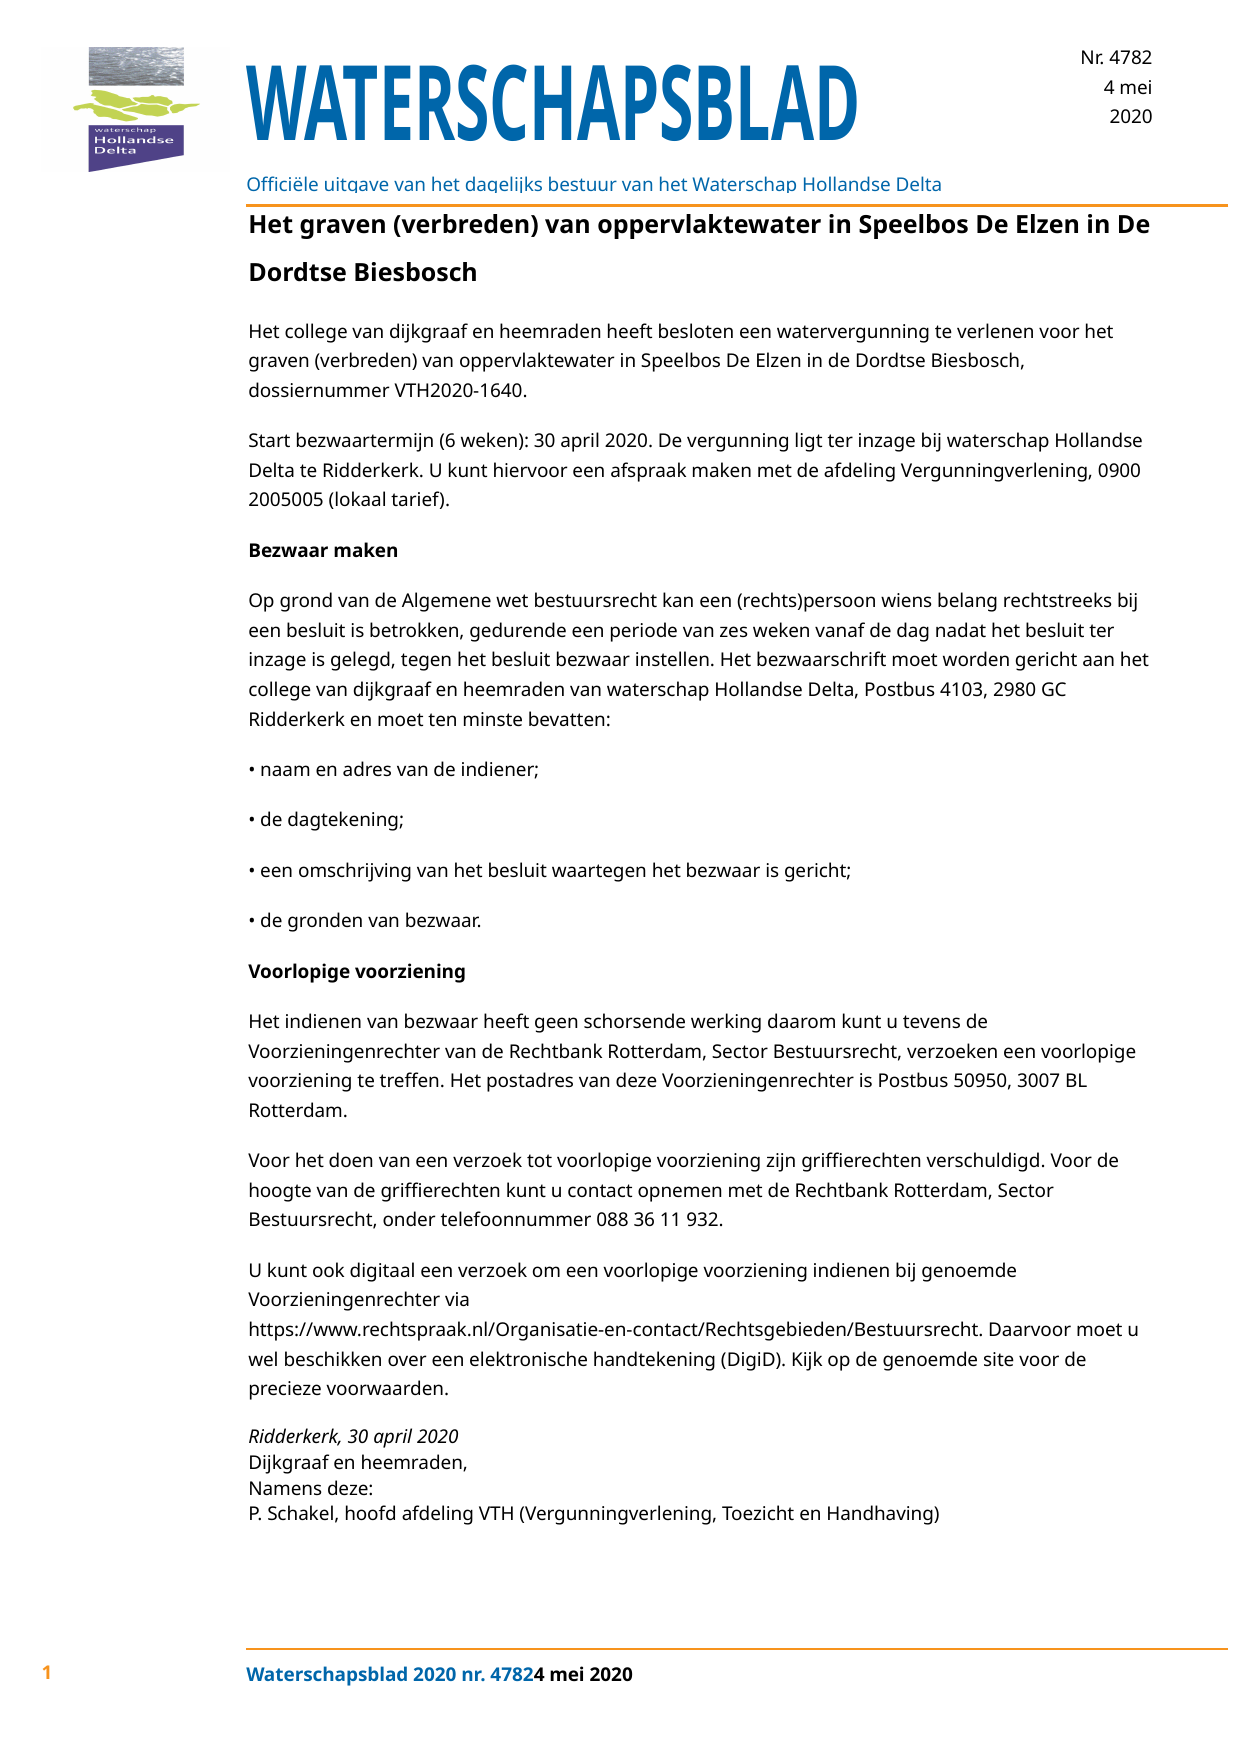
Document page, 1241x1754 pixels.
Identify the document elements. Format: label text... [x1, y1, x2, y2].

text Start bezwaartermijn (6 weken): 30 april 2020. De vergunning ligt ter inzage bij waterschap Hollandse Delta te Ridderkerk. U kunt hiervoor een afspraak maken met de afdeling Vergunningverlening, 0900 2005005 (lokaal tarief). [248, 427, 1152, 512]
text Namens deze: [248, 1475, 1152, 1500]
text Het college van dijkgraaf en heemraden heeft besloten een watervergunning te verlenen voor het graven (verbreden) van oppervlaktewater in Speelbos De Elzen in de Dordtse Biesbosch, dossiernummer VTH2020-1640. [248, 318, 1152, 403]
text Voor het doen van een verzoek tot voorlopige voorziening zijn griffierechten verschuldigd. Voor de hoogte van de griffierechten kunt u contact opnemen met de Rechtbank Rotterdam, Sector Bestuursrecht, onder telefoonnummer 088 36 11 932. [248, 1147, 1152, 1232]
text • de dagtekening; [248, 807, 1152, 832]
picture [41, 47, 231, 172]
text P. Schakel, hoofd afdeling VTH (Vergunningverlening, Toezicht en Handhaving) [248, 1500, 1152, 1526]
text • naam en adres van de indiener; [248, 756, 1152, 782]
text Ridderkerk, 30 april 2020 [248, 1423, 1152, 1449]
text • de gronden van bezwaar. [248, 907, 1152, 933]
text Dijkgraaf en heemraden, [248, 1449, 1152, 1475]
text Bezwaar maken [248, 537, 1152, 563]
text Voorlopige voorziening [248, 958, 1152, 984]
text Het indienen van bezwaar heeft geen schorsende werking daarom kunt u tevens de Voorzieningenrechter van de Rechtbank Rotterdam, Sector Bestuursrecht, verzoeken een voorlopige voorziening te treffen. Het postadres van deze Voorzieningenrechter is Postbus 50950, 3007 BL Rotterdam. [248, 1008, 1152, 1123]
text • een omschrijving van het besluit waartegen het bezwaar is gericht; [248, 857, 1152, 883]
text Het graven (verbreden) van oppervlaktewater in Speelbos De Elzen in De Dordtse Biesbosch [248, 207, 1152, 288]
text Op grond van de Algemene wet bestuursrecht kan een (rechts)persoon wiens belang rechtstreeks bij een besluit is betrokken, gedurende een periode van zes weken vanaf de dag nadat het besluit ter inzage is gelegd, tegen het besluit bezwaar instellen. Het bezwaarschrift moet worden gericht aan het college van dijkgraaf en heemraden van waterschap Hollandse Delta, Postbus 4103, 2980 GC Ridderkerk en moet ten minste bevatten: [248, 587, 1152, 732]
text U kunt ook digitaal een verzoek om een voorlopige voorziening indienen bij genoemde Voorzieningenrechter via https://www.rechtspraak.nl/Organisatie-en-contact/Rechtsgebieden/Bestuursrecht. Daarvoor moet u wel beschikken over een elektronische handtekening (DigiD). Kijk op de genoemde site voor de precieze voorwaarden. [248, 1257, 1152, 1401]
